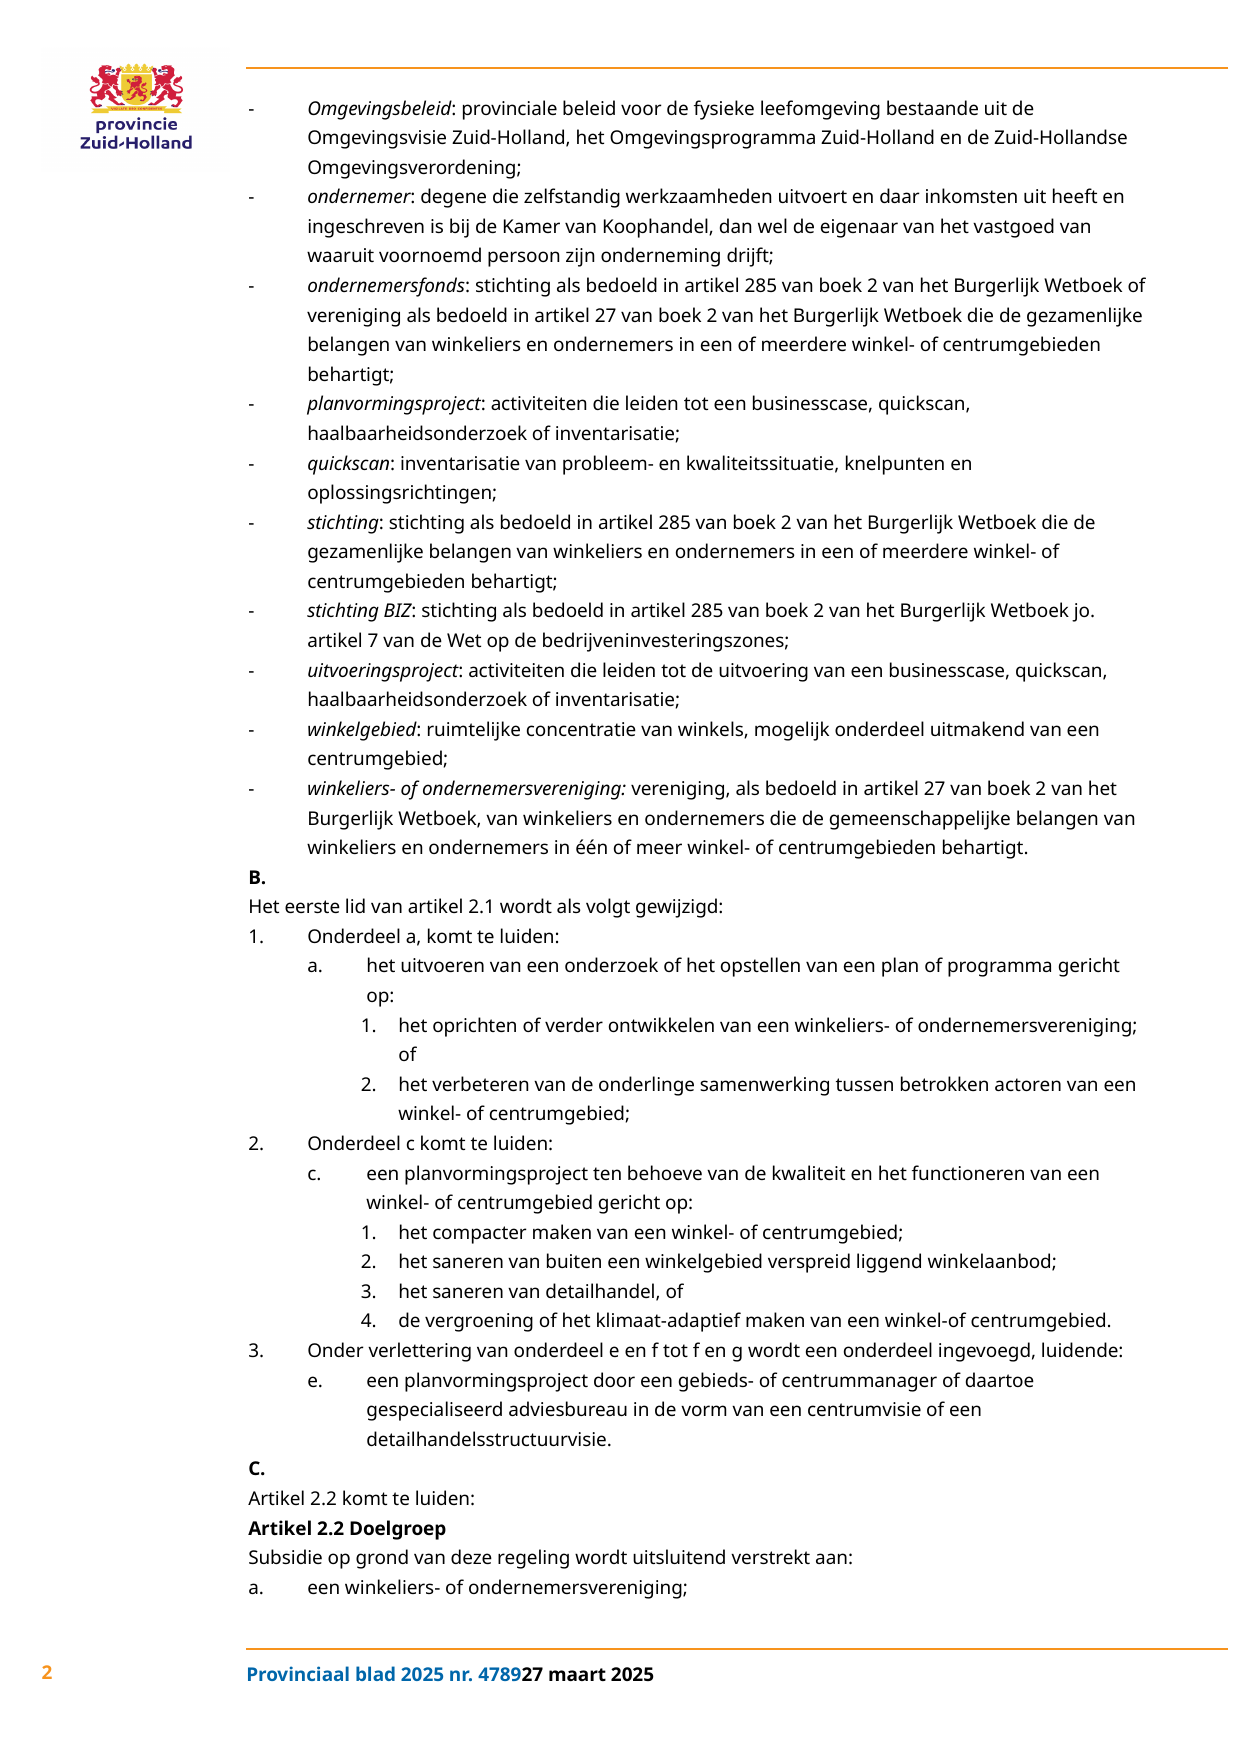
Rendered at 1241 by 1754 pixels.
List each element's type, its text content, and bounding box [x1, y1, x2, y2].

text Artikel 2.2 Doelgroep [248, 1515, 1152, 1541]
list ondernemersfonds: stichting als bedoeld in artikel 285 van boek 2 van het Burgerlijk Wetboek of vereniging als bedoeld in artikel 27 van boek 2 van het Burgerlijk Wetboek die de gezamenlijke belangen van winkeliers en ondernemers in een of meerdere winkel- of centrumgebieden behartigt; [248, 272, 1152, 387]
text Het eerste lid van artikel 2.1 wordt als volgt gewijzigd: [248, 893, 1152, 919]
text Subsidie op grond van deze regeling wordt uitsluitend verstrekt aan: [248, 1544, 1152, 1570]
list Onderdeel a, komt te luiden: [248, 923, 1152, 949]
list stichting BIZ: stichting als bedoeld in artikel 285 van boek 2 van het Burgerlijk Wetboek jo. artikel 7 van de Wet op de bedrijveninvesteringszones; [248, 598, 1152, 653]
list een winkeliers- of ondernemersvereniging; [248, 1574, 1152, 1600]
list het saneren van detailhandel, of [361, 1278, 1152, 1304]
list Onderdeel c komt te luiden: [248, 1130, 1152, 1156]
list stichting: stichting als bedoeld in artikel 285 van boek 2 van het Burgerlijk Wetboek die de gezamenlijke belangen van winkeliers en ondernemers in een of meerdere winkel- of centrumgebieden behartigt; [248, 509, 1152, 594]
text B. [248, 864, 1152, 890]
list winkeliers- of ondernemersvereniging: vereniging, als bedoeld in artikel 27 van boek 2 van het Burgerlijk Wetboek, van winkeliers en ondernemers die de gemeenschappelijke belangen van winkeliers en ondernemers in één of meer winkel- of centrumgebieden behartigt. [248, 775, 1152, 860]
list het oprichten of verder ontwikkelen van een winkeliers- of ondernemersvereniging; of [361, 1012, 1152, 1067]
list het uitvoeren van een onderzoek of het opstellen van een plan of programma gericht op: [307, 953, 1152, 1008]
list Omgevingsbeleid: provinciale beleid voor de fysieke leefomgeving bestaande uit de Omgevingsvisie Zuid-Holland, het Omgevingsprogramma Zuid-Holland en de Zuid-Hollandse Omgevingsverordening; [248, 95, 1152, 180]
text Artikel 2.2 komt te luiden: [248, 1485, 1152, 1511]
list ondernemer: degene die zelfstandig werkzaamheden uitvoert en daar inkomsten uit heeft en ingeschreven is bij de Kamer van Koophandel, dan wel de eigenaar van het vastgoed van waaruit voornoemd persoon zijn onderneming drijft; [248, 183, 1152, 268]
list winkelgebied: ruimtelijke concentratie van winkels, mogelijk onderdeel uitmakend van een centrumgebied; [248, 716, 1152, 771]
text C. [248, 1456, 1152, 1481]
list planvormingsproject: activiteiten die leiden tot een businesscase, quickscan, haalbaarheidsonderzoek of inventarisatie; [248, 391, 1152, 446]
list het compacter maken van een winkel- of centrumgebied; [361, 1219, 1152, 1245]
list quickscan: inventarisatie van probleem- en kwaliteitssituatie, knelpunten en oplossingsrichtingen; [248, 450, 1152, 505]
list uitvoeringsproject: activiteiten die leiden tot de uitvoering van een businesscase, quickscan, haalbaarheidsonderzoek of inventarisatie; [248, 657, 1152, 712]
list een planvormingsproject door een gebieds- of centrummanager of daartoe gespecialiseerd adviesbureau in de vorm van een centrumvisie of een detailhandelsstructuurvisie. [307, 1367, 1152, 1452]
list Onder verlettering van onderdeel e en f tot f en g wordt een onderdeel ingevoegd, luidende: [248, 1337, 1152, 1363]
list het verbeteren van de onderlinge samenwerking tussen betrokken actoren van een winkel- of centrumgebied; [361, 1071, 1152, 1126]
picture [41, 47, 231, 172]
list de vergroening of het klimaat-adaptief maken van een winkel-of centrumgebied. [361, 1308, 1152, 1333]
list een planvormingsproject ten behoeve van de kwaliteit en het functioneren van een winkel- of centrumgebied gericht op: [307, 1160, 1152, 1215]
list het saneren van buiten een winkelgebied verspreid liggend winkelaanbod; [361, 1248, 1152, 1274]
